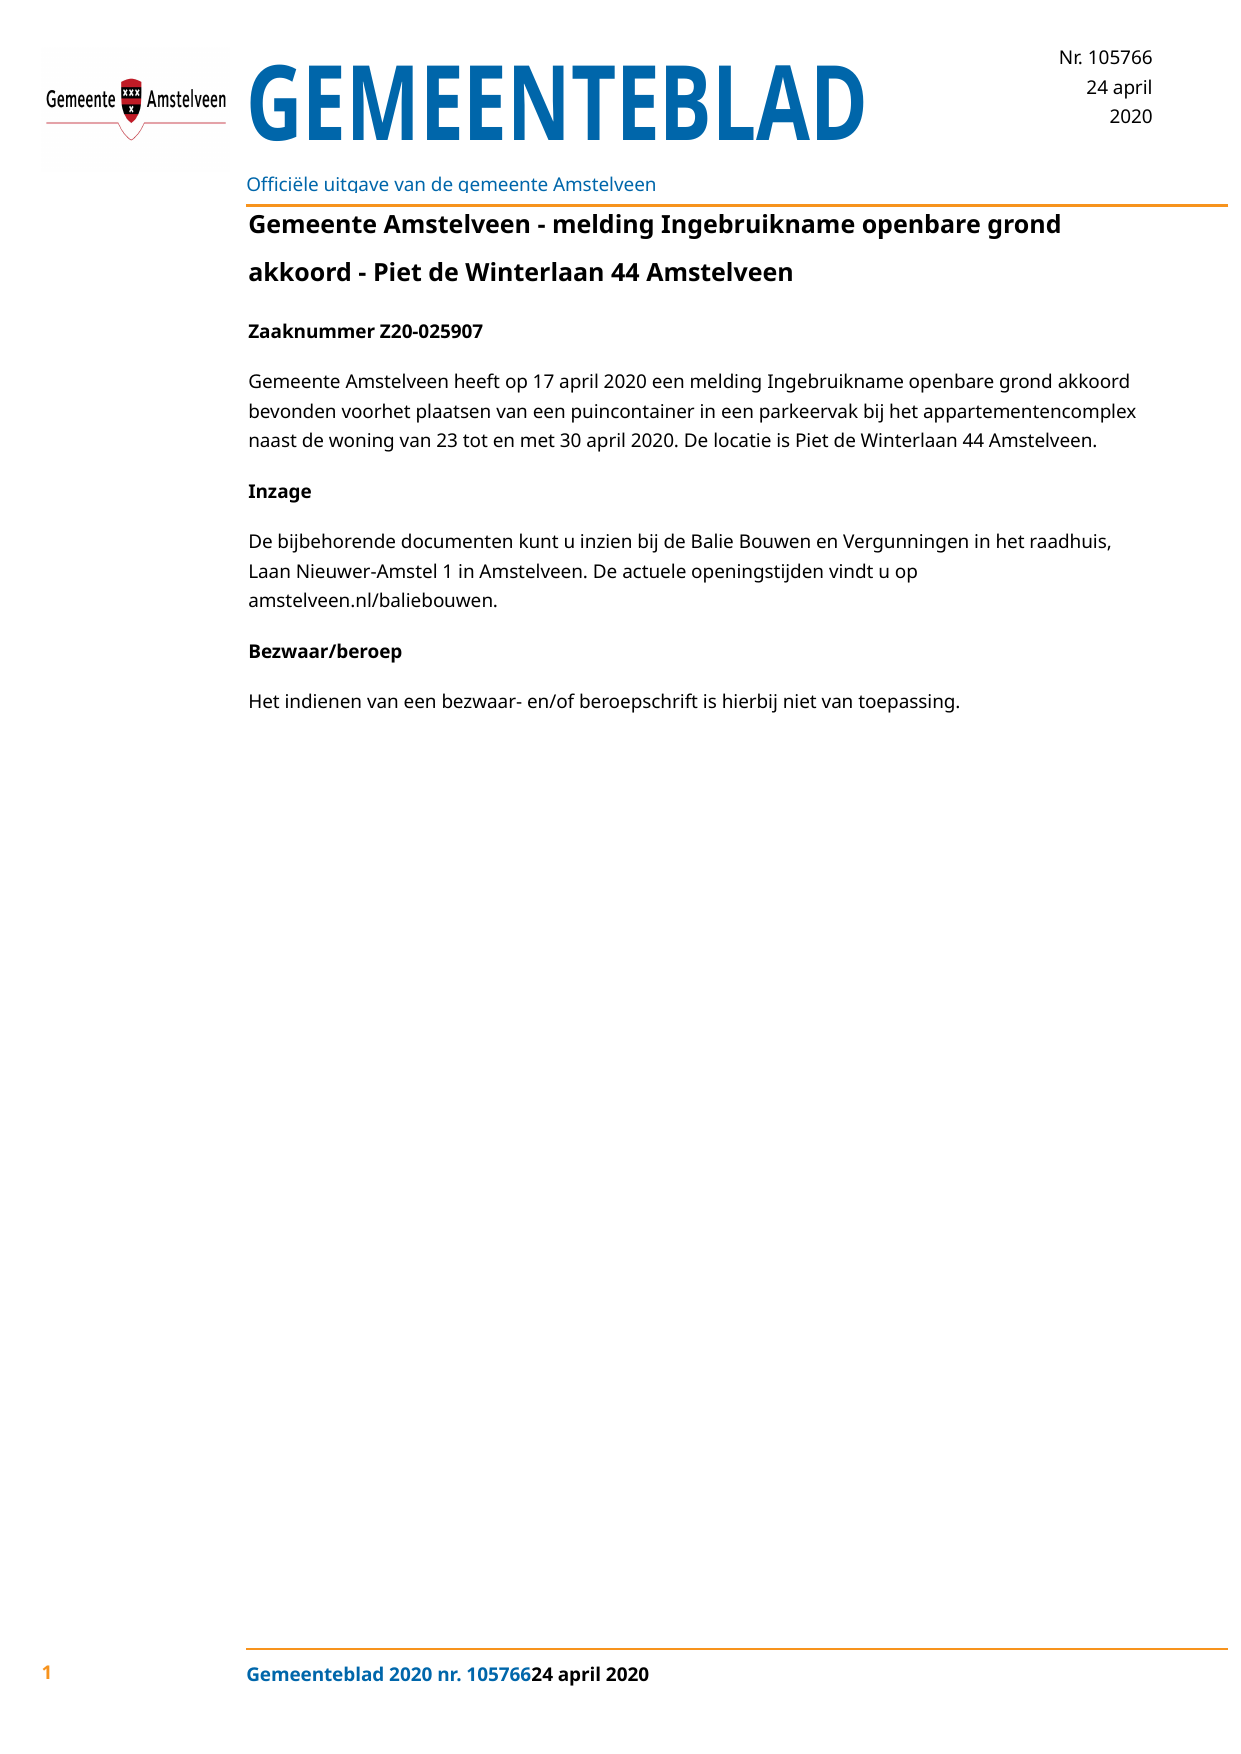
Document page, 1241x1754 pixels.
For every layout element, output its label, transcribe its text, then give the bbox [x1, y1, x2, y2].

text Het indienen van een bezwaar- en/of beroepschrift is hierbij niet van toepassing. [248, 688, 1152, 714]
text Bezwaar/beroep [248, 638, 1152, 664]
text Gemeente Amstelveen - melding Ingebruikname openbare grond akkoord - Piet de Winterlaan 44 Amstelveen [248, 207, 1152, 288]
text De bijbehorende documenten kunt u inzien bij de Balie Bouwen en Vergunningen in het raadhuis, Laan Nieuwer-Amstel 1 in Amstelveen. De actuele openingstijden vindt u op amstelveen.nl/baliebouwen. [248, 528, 1152, 613]
text Zaaknummer Z20-025907 [248, 318, 1152, 344]
text Gemeente Amstelveen heeft op 17 april 2020 een melding Ingebruikname openbare grond akkoord bevonden voorhet plaatsen van een puincontainer in een parkeervak bij het appartementencomplex naast de woning van 23 tot en met 30 april 2020. De locatie is Piet de Winterlaan 44 Amstelveen. [248, 368, 1152, 453]
text Inzage [248, 478, 1152, 504]
picture [41, 47, 231, 172]
